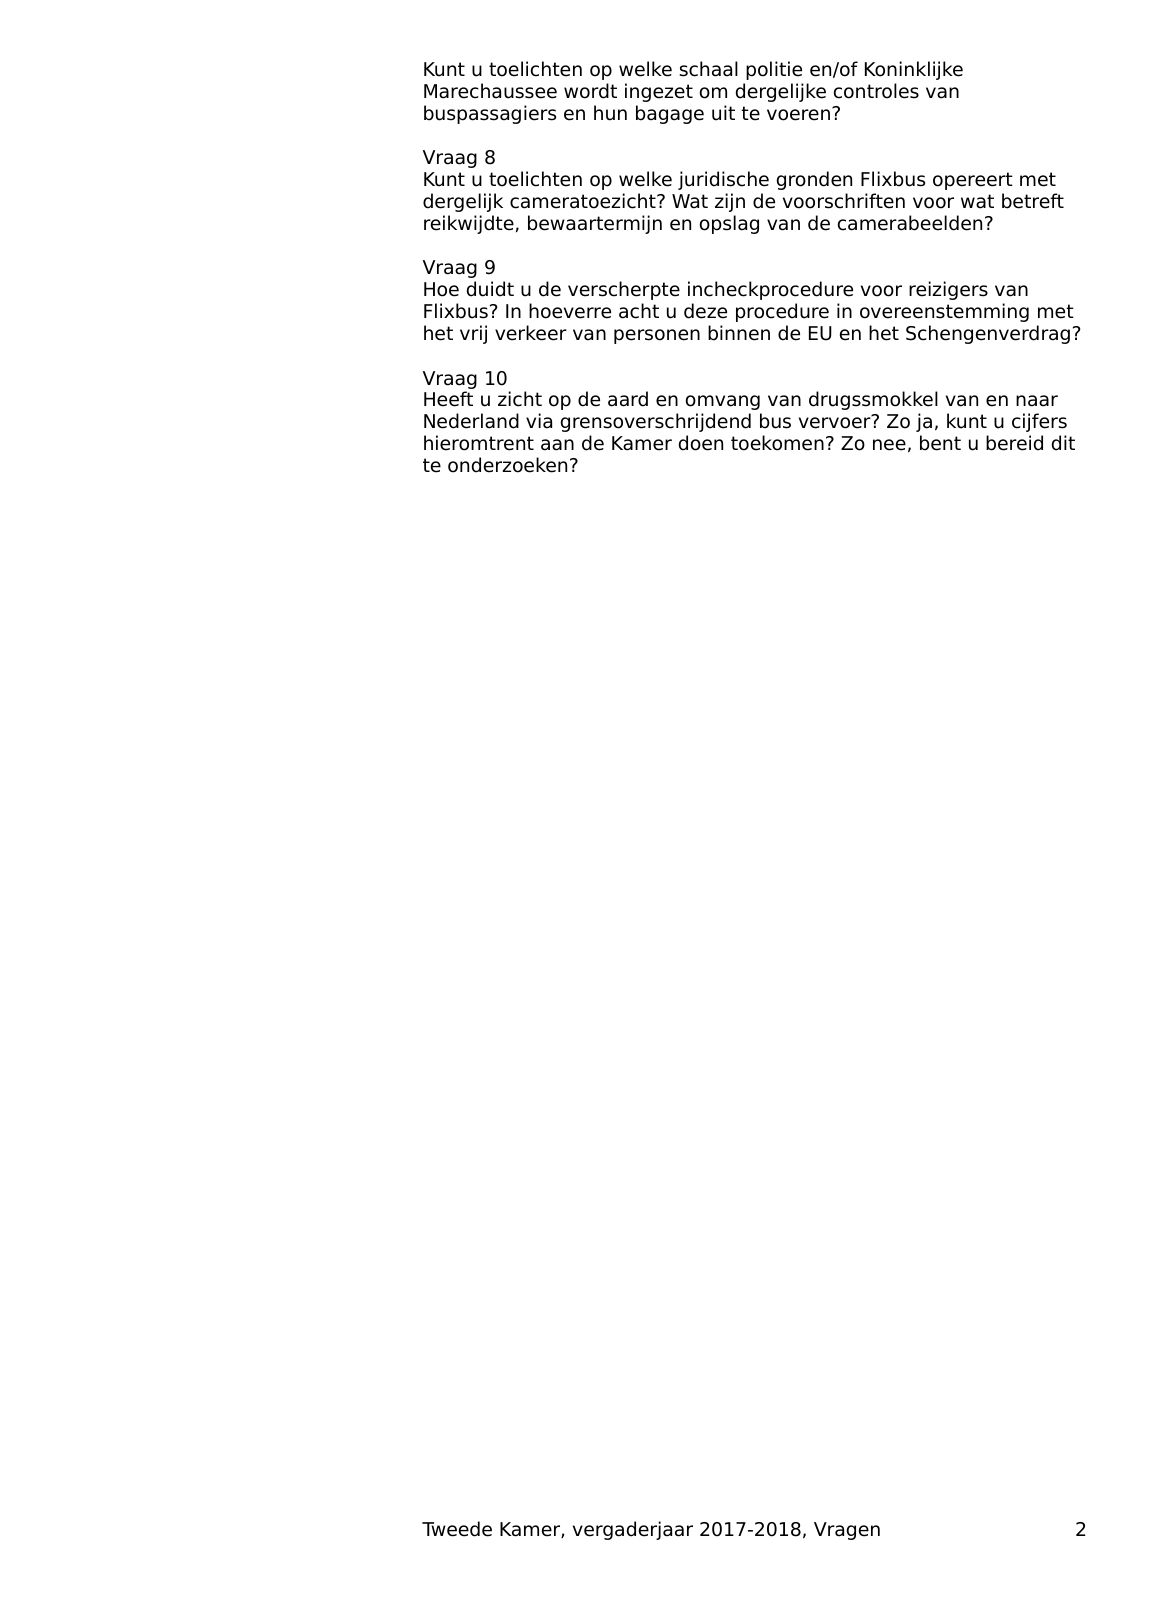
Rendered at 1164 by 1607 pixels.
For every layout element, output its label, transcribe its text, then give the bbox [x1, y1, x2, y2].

text Vraag 10 [422, 367, 1087, 389]
text Kunt u toelichten op welke juridische gronden Flixbus opereert met dergelijk cameratoezicht? Wat zijn de voorschriften voor wat betreft reikwijdte, bewaartermijn en opslag van de camerabeelden? [422, 169, 1087, 235]
text Hoe duidt u de verscherpte incheckprocedure voor reizigers van Flixbus? In hoeverre acht u deze procedure in overeenstemming met het vrij verkeer van personen binnen de EU en het Schengenverdrag? [422, 279, 1087, 345]
text Vraag 9 [422, 257, 1087, 279]
text Vraag 8 [422, 147, 1087, 169]
text Heeft u zicht op de aard en omvang van drugssmokkel van en naar Nederland via grensoverschrijdend bus vervoer? Zo ja, kunt u cijfers hieromtrent aan de Kamer doen toekomen? Zo nee, bent u bereid dit te onderzoeken? [422, 389, 1087, 477]
text Kunt u toelichten op welke schaal politie en/of Koninklijke Marechaussee wordt ingezet om dergelijke controles van buspassagiers en hun bagage uit te voeren? [422, 59, 1087, 125]
